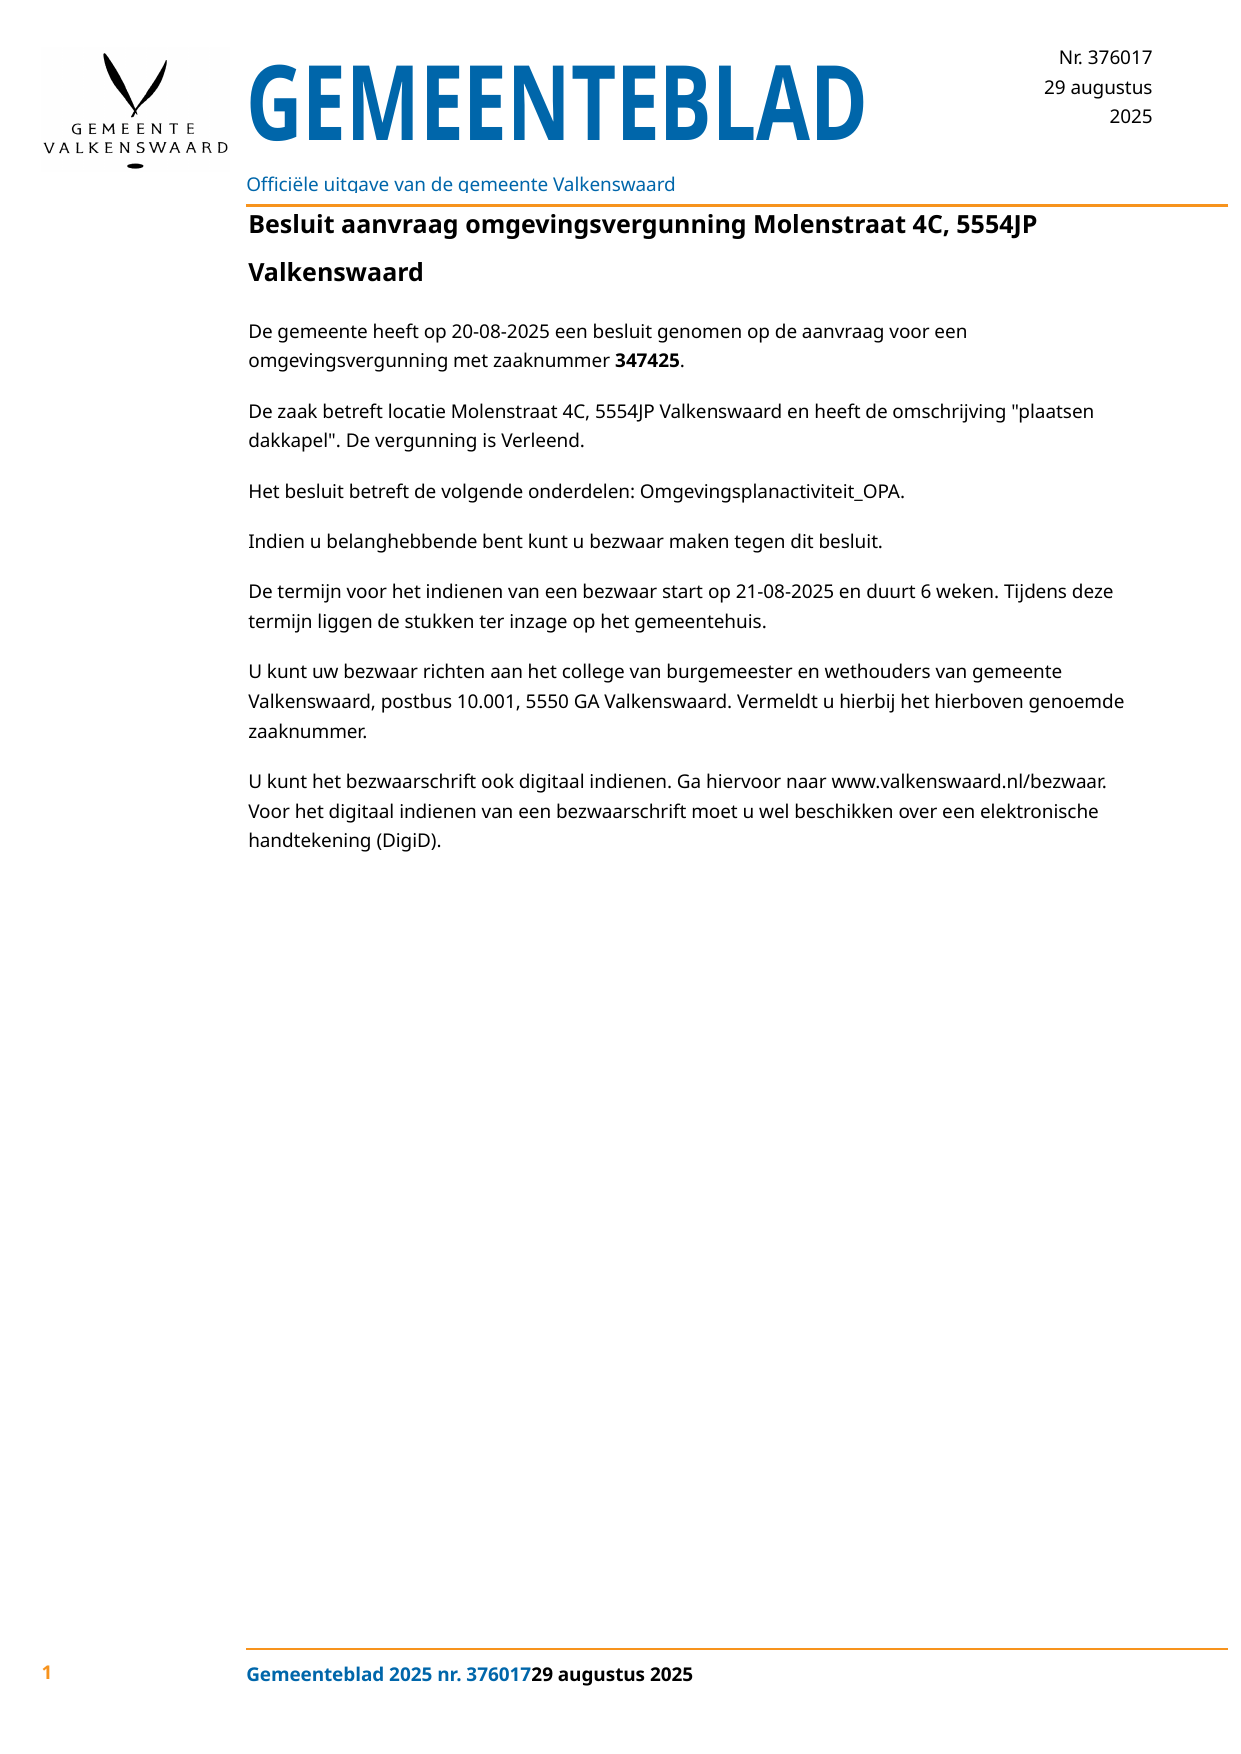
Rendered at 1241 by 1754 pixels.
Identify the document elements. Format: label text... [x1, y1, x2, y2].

picture [41, 47, 231, 172]
text Het besluit betreft de volgende onderdelen: Omgevingsplanactiviteit_OPA. [248, 478, 1152, 504]
text De zaak betreft locatie Molenstraat 4C, 5554JP Valkenswaard en heeft de omschrijving "plaatsen dakkapel". De vergunning is Verleend. [248, 398, 1152, 453]
text De termijn voor het indienen van een bezwaar start op 21-08-2025 en duurt 6 weken. Tijdens deze termijn liggen de stukken ter inzage op het gemeentehuis. [248, 579, 1152, 634]
text Indien u belanghebbende bent kunt u bezwaar maken tegen dit besluit. [248, 528, 1152, 554]
text De gemeente heeft op 20-08-2025 een besluit genomen op de aanvraag voor een omgevingsvergunning met zaaknummer 347425. [248, 318, 1152, 373]
text U kunt het bezwaarschrift ook digitaal indienen. Ga hiervoor naar www.valkenswaard.nl/bezwaar. Voor het digitaal indienen van een bezwaarschrift moet u wel beschikken over een elektronische handtekening (DigiD). [248, 768, 1152, 853]
text Besluit aanvraag omgevingsvergunning Molenstraat 4C, 5554JP Valkenswaard [248, 207, 1152, 288]
text U kunt uw bezwaar richten aan het college van burgemeester en wethouders van gemeente Valkenswaard, postbus 10.001, 5550 GA Valkenswaard. Vermeldt u hierbij het hierboven genoemde zaaknummer. [248, 659, 1152, 744]
